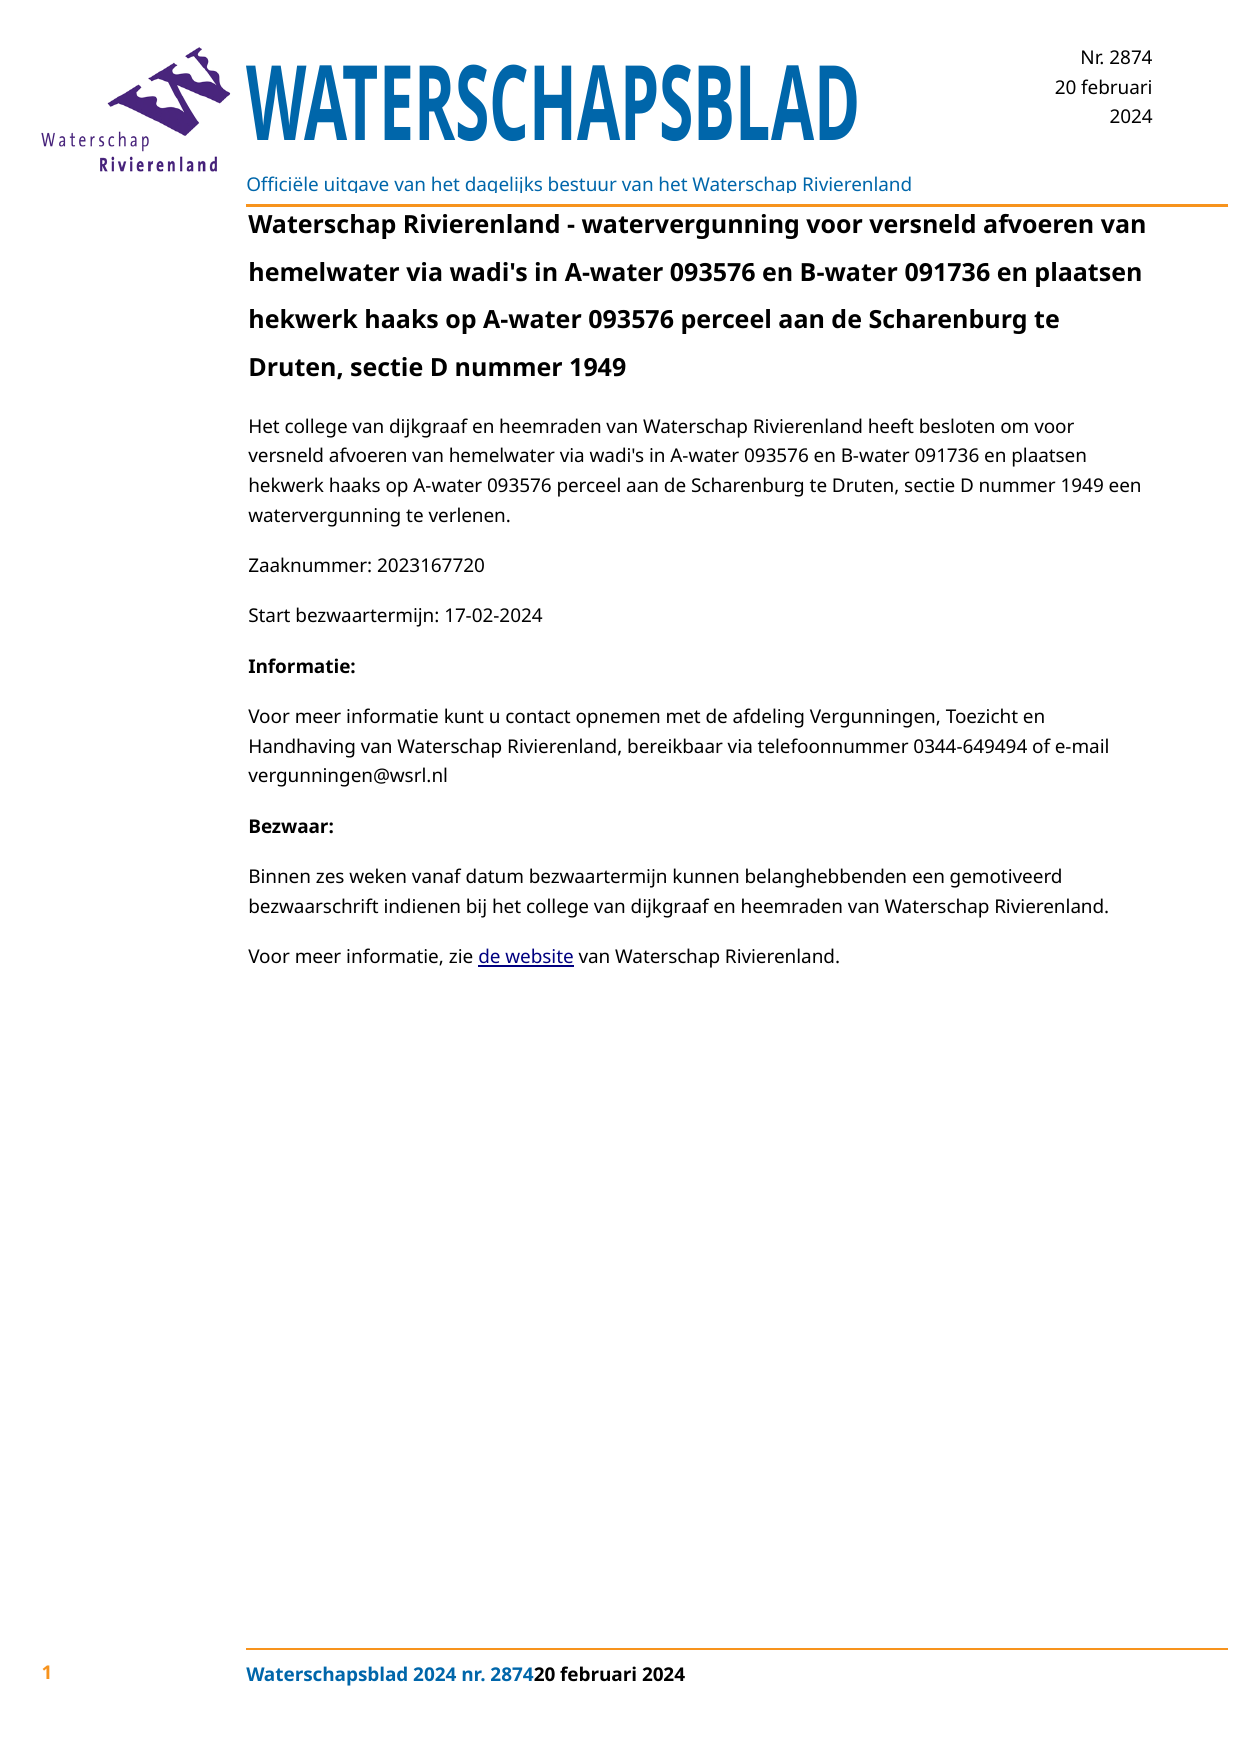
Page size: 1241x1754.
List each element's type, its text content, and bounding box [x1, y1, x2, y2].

text Bezwaar: [248, 813, 1152, 839]
text Informatie: [248, 653, 1152, 679]
text Voor meer informatie, zie de website van Waterschap Rivierenland. [248, 943, 1152, 969]
text Het college van dijkgraaf en heemraden van Waterschap Rivierenland heeft besloten om voor versneld afvoeren van hemelwater via wadi's in A-water 093576 en B-water 091736 en plaatsen hekwerk haaks op A-water 093576 perceel aan de Scharenburg te Druten, sectie D nummer 1949 een watervergunning te verlenen. [248, 413, 1152, 528]
text Voor meer informatie kunt u contact opnemen met de afdeling Vergunningen, Toezicht en Handhaving van Waterschap Rivierenland, bereikbaar via telefoonnummer 0344-649494 of e-mail vergunningen@wsrl.nl [248, 703, 1152, 788]
text Start bezwaartermijn: 17-02-2024 [248, 603, 1152, 628]
picture [41, 47, 231, 172]
text Waterschap Rivierenland - watervergunning voor versneld afvoeren van hemelwater via wadi's in A-water 093576 en B-water 091736 en plaatsen hekwerk haaks op A-water 093576 perceel aan de Scharenburg te Druten, sectie D nummer 1949 [248, 207, 1152, 384]
text Zaaknummer: 2023167720 [248, 552, 1152, 578]
text Binnen zes weken vanaf datum bezwaartermijn kunnen belanghebbenden een gemotiveerd bezwaarschrift indienen bij het college van dijkgraaf en heemraden van Waterschap Rivierenland. [248, 863, 1152, 919]
